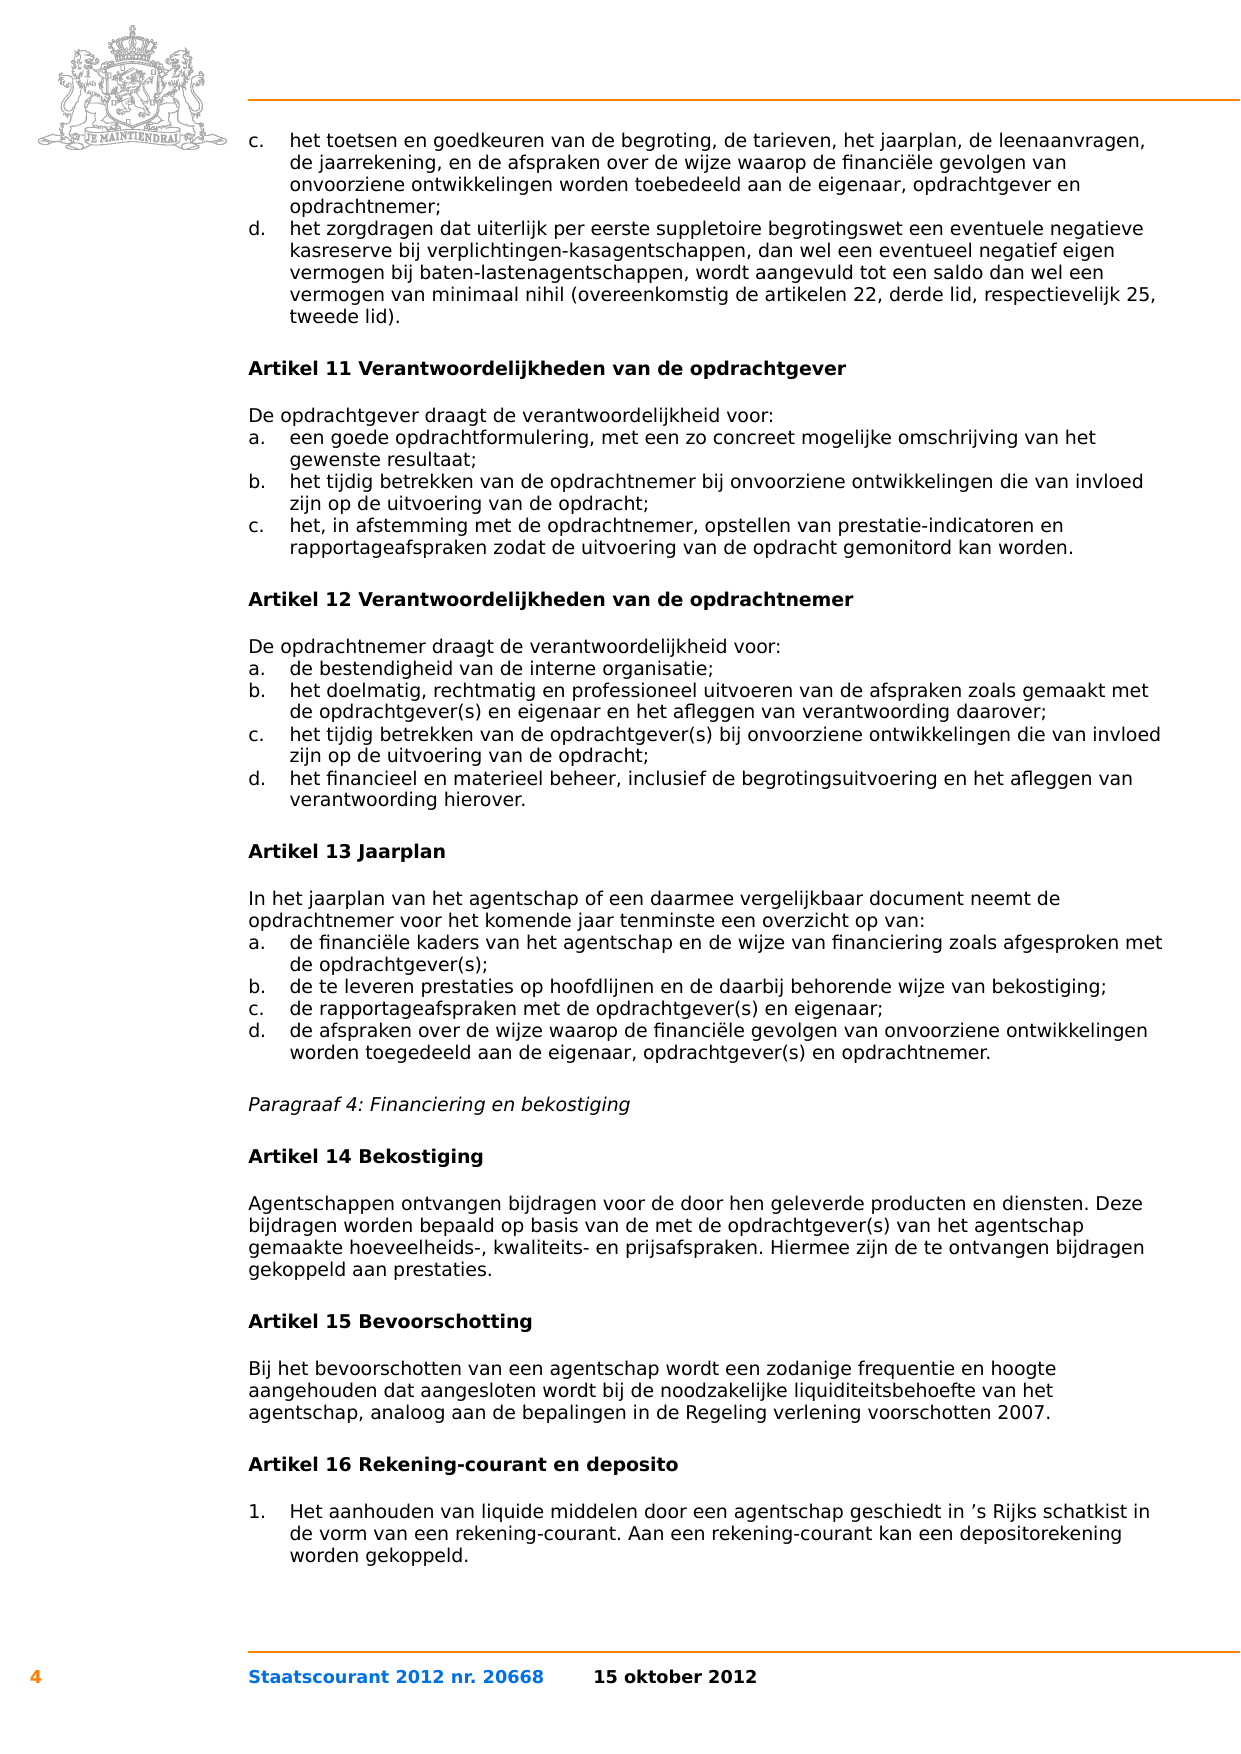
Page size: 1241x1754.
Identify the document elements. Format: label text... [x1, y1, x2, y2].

text In het jaarplan van het agentschap of een daarmee vergelijkbaar document neemt de opdrachtnemer voor het komende jaar tenminste een overzicht op van: [248, 888, 1163, 932]
text b. het doelmatig, rechtmatig en professioneel uitvoeren van de afspraken zoals gemaakt met de opdrachtgever(s) en eigenaar en het afleggen van verantwoording daarover; [248, 679, 1163, 723]
subtitle Artikel 12 Verantwoordelijkheden van de opdrachtnemer [248, 588, 1163, 611]
text a. de bestendigheid van de interne organisatie; [248, 657, 1163, 679]
text De opdrachtnemer draagt de verantwoordelijkheid voor: [248, 636, 1163, 657]
text Bij het bevoorschotten van een agentschap wordt een zodanige frequentie en hoogte aangehouden dat aangesloten wordt bij de noodzakelijke liquiditeitsbehoefte van het agentschap, analoog aan de bepalingen in de Regeling verlening voorschotten 2007. [248, 1358, 1163, 1424]
text c. het, in afstemming met de opdrachtnemer, opstellen van prestatie-indicatoren en rapportageafspraken zodat de uitvoering van de opdracht gemonitord kan worden. [248, 514, 1163, 558]
text De opdrachtgever draagt de verantwoordelijkheid voor: [248, 405, 1163, 427]
subtitle Artikel 11 Verantwoordelijkheden van de opdrachtgever [248, 358, 1163, 380]
subtitle Artikel 15 Bevoorschotting [248, 1311, 1163, 1333]
subtitle Artikel 13 Jaarplan [248, 841, 1163, 863]
picture [38, 25, 227, 150]
text d. het zorgdragen dat uiterlijk per eerste suppletoire begrotingswet een eventuele negatieve kasreserve bij verplichtingen-kasagentschappen, dan wel een eventueel negatief eigen vermogen bij baten-lastenagentschappen, wordt aangevuld tot een saldo dan wel een vermogen van minimaal nihil (overeenkomstig de artikelen 22, derde lid, respectievelijk 25, tweede lid). [248, 218, 1163, 328]
text a. de financiële kaders van het agentschap en de wijze van financiering zoals afgesproken met de opdrachtgever(s); [248, 932, 1163, 976]
text d. de afspraken over de wijze waarop de financiële gevolgen van onvoorziene ontwikkelingen worden toegedeeld aan de eigenaar, opdrachtgever(s) en opdrachtnemer. [248, 1020, 1163, 1064]
text d. het financieel en materieel beheer, inclusief de begrotingsuitvoering en het afleggen van verantwoording hierover. [248, 767, 1163, 811]
text c. het tijdig betrekken van de opdrachtgever(s) bij onvoorziene ontwikkelingen die van invloed zijn op de uitvoering van de opdracht; [248, 723, 1163, 767]
subtitle Artikel 14 Bekostiging [248, 1146, 1163, 1168]
subtitle Paragraaf 4: Financiering en bekostiging [248, 1094, 1163, 1116]
text b. het tijdig betrekken van de opdrachtnemer bij onvoorziene ontwikkelingen die van invloed zijn op de uitvoering van de opdracht; [248, 471, 1163, 514]
text c. de rapportageafspraken met de opdrachtgever(s) en eigenaar; [248, 998, 1163, 1020]
text b. de te leveren prestaties op hoofdlijnen en de daarbij behorende wijze van bekostiging; [248, 976, 1163, 998]
subtitle Artikel 16 Rekening-courant en deposito [248, 1454, 1163, 1476]
text a. een goede opdrachtformulering, met een zo concreet mogelijke omschrijving van het gewenste resultaat; [248, 427, 1163, 471]
text 1. Het aanhouden van liquide middelen door een agentschap geschiedt in ’s Rijks schatkist in de vorm van een rekening-courant. Aan een rekening-courant kan een depositorekening worden gekoppeld. [248, 1501, 1163, 1567]
text c. het toetsen en goedkeuren van de begroting, de tarieven, het jaarplan, de leenaanvragen, de jaarrekening, en de afspraken over de wijze waarop de financiële gevolgen van onvoorziene ontwikkelingen worden toebedeeld aan de eigenaar, opdrachtgever en opdrachtnemer; [248, 130, 1163, 218]
text Agentschappen ontvangen bijdragen voor de door hen geleverde producten en diensten. Deze bijdragen worden bepaald op basis van de met de opdrachtgever(s) van het agentschap gemaakte hoeveelheids-, kwaliteits- en prijsafspraken. Hiermee zijn de te ontvangen bijdragen gekoppeld aan prestaties. [248, 1193, 1163, 1281]
